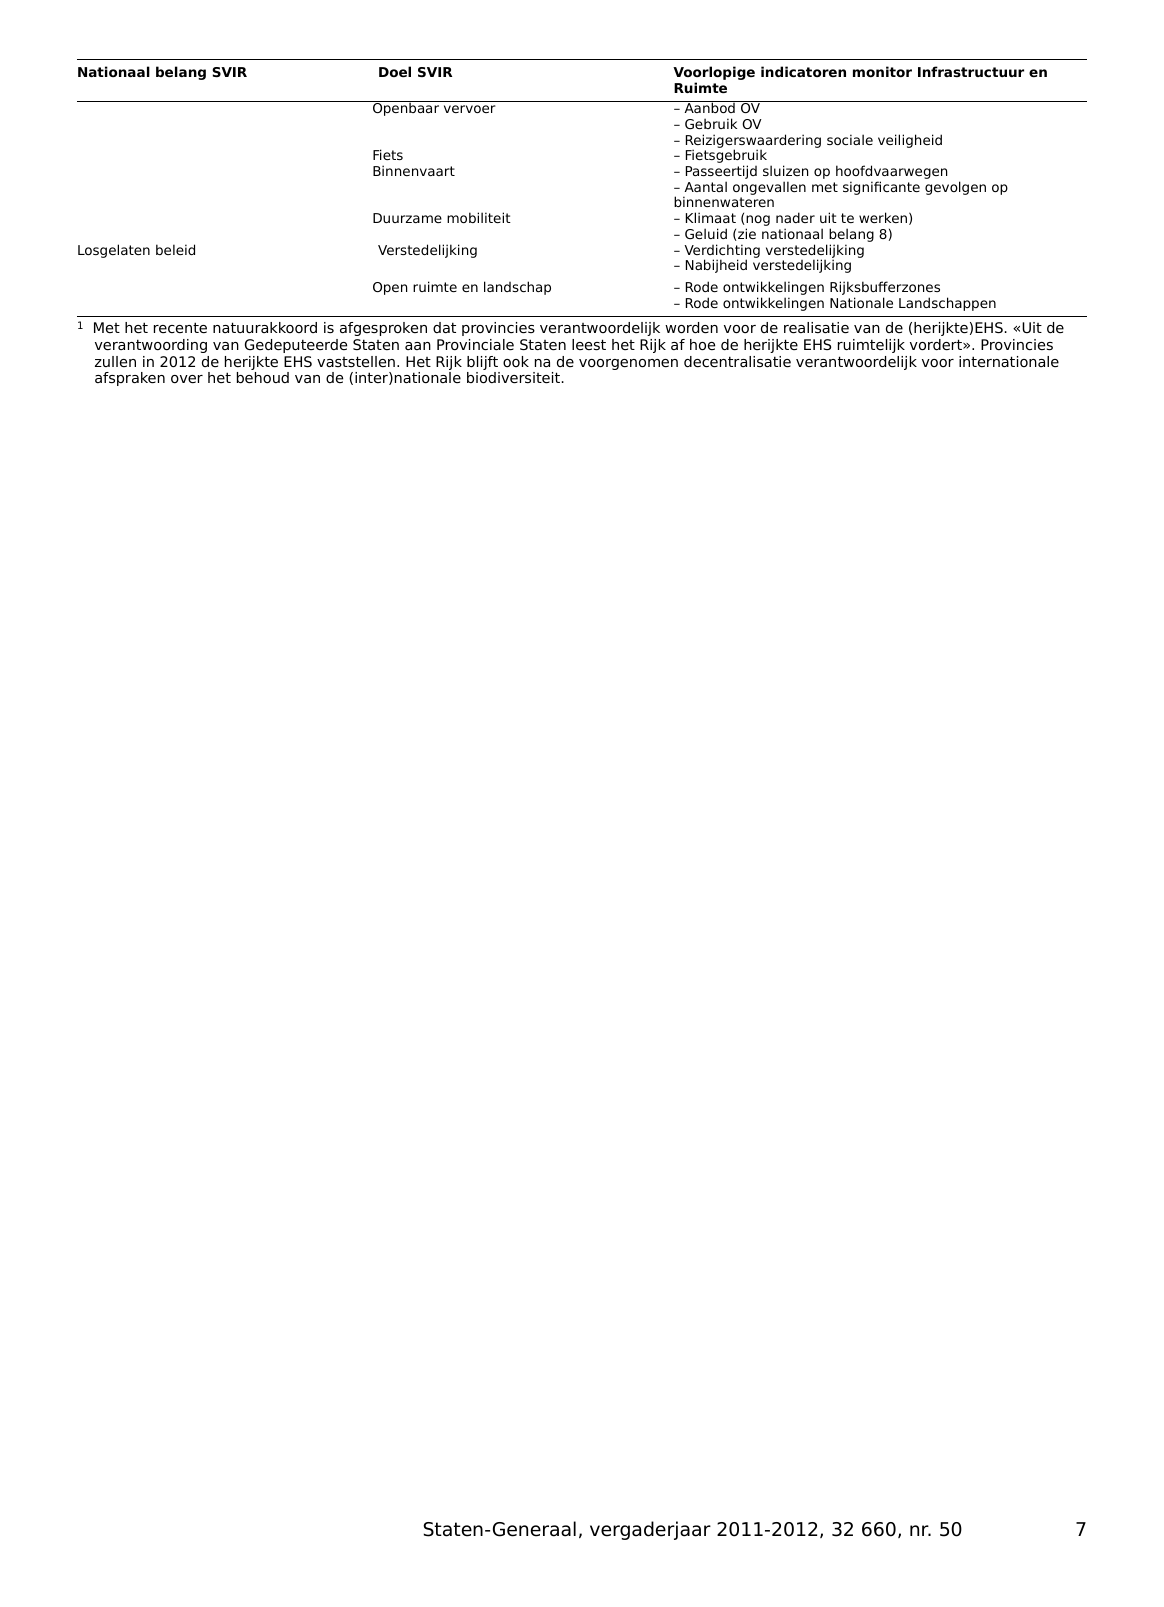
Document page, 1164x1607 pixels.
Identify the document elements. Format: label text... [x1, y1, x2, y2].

table_cell Open ruimte en landschap [372, 279, 667, 316]
table_header Nationaal belang SVIR [77, 60, 372, 101]
table_cell – Passeertijd sluizen op hoofdvaarwegen – Aantal ongevallen met significante gevolgen op binnenwateren [667, 164, 1087, 211]
table_cell – Rode ontwikkelingen Rijksbufferzones – Rode ontwikkelingen Nationale Landschappen [667, 279, 1087, 316]
table_header Doel SVIR [372, 60, 667, 101]
table_cell – Aanbod OV – Gebruik OV – Reizigerswaardering sociale veiligheid [667, 102, 1087, 148]
table_cell – Fietsgebruik [667, 148, 1087, 164]
table_cell – Klimaat (nog nader uit te werken) – Geluid (zie nationaal belang 8) [667, 211, 1087, 242]
table_cell 1 Met het recente natuurakkoord is afgesproken dat provincies verantwoordelijk worden voor de realisatie van de (herijkte)EHS. «Uit de verantwoording van Gedeputeerde Staten aan Provinciale Staten leest het Rijk af hoe de herijkte EHS ruimtelijk vordert». Provincies zullen in 2012 de herijkte EHS vaststellen. Het Rijk blijft ook na de voorgenomen decentralisatie verantwoordelijk voor internationale afspraken over het behoud van de (inter)nationale biodiversiteit. [77, 317, 1087, 387]
table_cell [77, 102, 372, 242]
table_cell – Verdichting verstedelijking – Nabijheid verstedelijking [667, 243, 1087, 279]
table_header Voorlopige indicatoren monitor Infrastructuur en Ruimte [667, 60, 1087, 101]
table_cell Duurzame mobiliteit [372, 211, 667, 242]
table_cell Openbaar vervoer [372, 102, 667, 148]
table_cell Fiets [372, 148, 667, 164]
table_cell Losgelaten beleid [77, 243, 372, 316]
table_cell Verstedelijking [372, 243, 667, 279]
table_cell Binnenvaart [372, 164, 667, 211]
